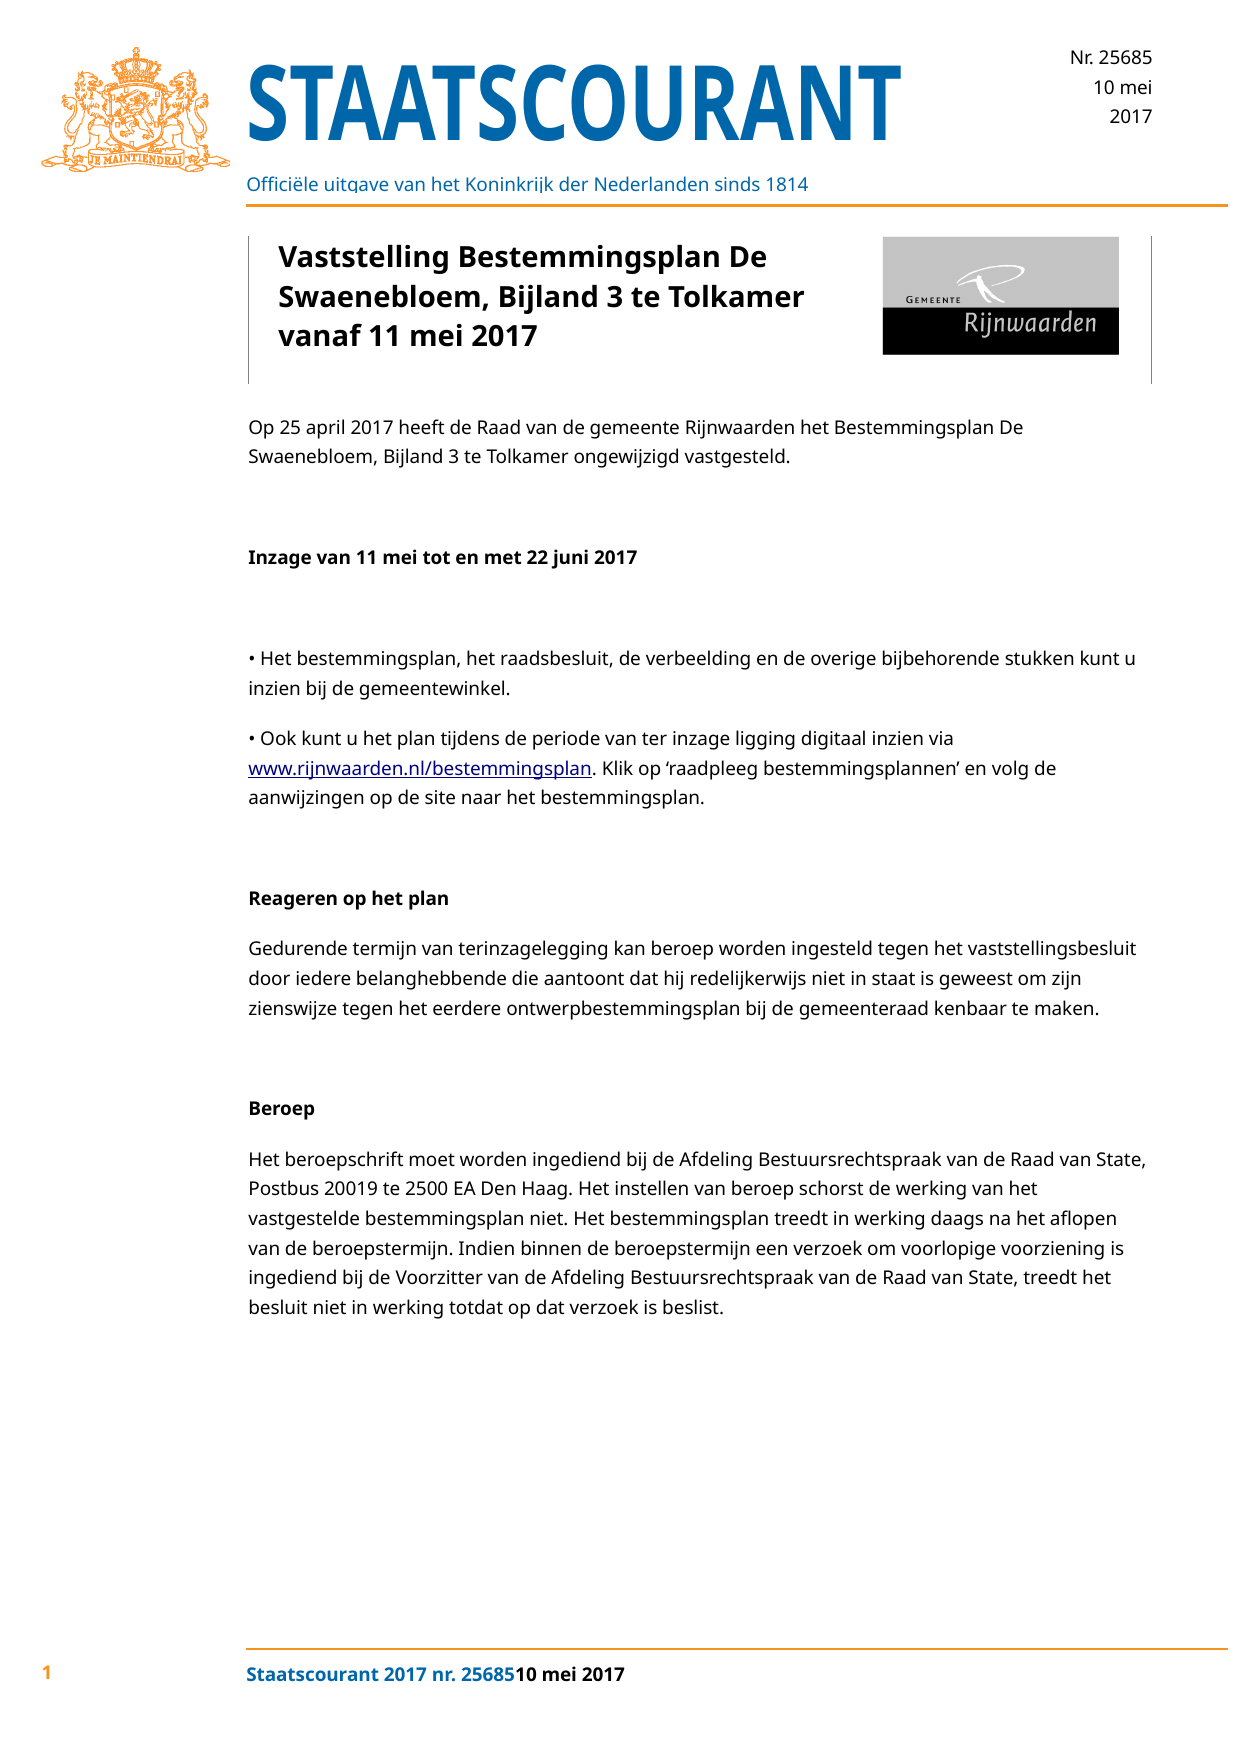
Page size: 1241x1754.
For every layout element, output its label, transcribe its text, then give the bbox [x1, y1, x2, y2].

text • Het bestemmingsplan, het raadsbesluit, de verbeelding en de overige bijbehorende stukken kunt u inzien bij de gemeentewinkel. [248, 645, 1152, 701]
table_header Vaststelling Bestemmingsplan De Swaenebloem, Bijland 3 te Tolkamer vanaf 11 mei 2017 [249, 236, 850, 384]
text Het beroepschrift moet worden ingediend bij de Afdeling Bestuursrechtspraak van de Raad van State, Postbus 20019 te 2500 EA Den Haag. Het instellen van beroep schorst de werking van het vastgestelde bestemmingsplan niet. Het bestemmingsplan treedt in werking daags na het aflopen van de beroepstermijn. Indien binnen de beroepstermijn een verzoek om voorlopige voorziening is ingediend bij de Voorzitter van de Afdeling Bestuursrechtspraak van de Raad van State, treedt het besluit niet in werking totdat op dat verzoek is beslist. [248, 1146, 1152, 1320]
text Reageren op het plan [248, 885, 1152, 911]
table_header [850, 236, 1151, 384]
text Beroep [248, 1096, 1152, 1121]
picture [41, 47, 231, 172]
text Gedurende termijn van terinzagelegging kan beroep worden ingesteld tegen het vaststellingsbesluit door iedere belanghebbende die aantoont dat hij redelijkerwijs niet in staat is geweest om zijn zienswijze tegen het eerdere ontwerpbestemmingsplan bij de gemeenteraad kenbaar te maken. [248, 936, 1152, 1021]
text Op 25 april 2017 heeft de Raad van de gemeente Rijnwaarden het Bestemmingsplan De Swaenebloem, Bijland 3 te Tolkamer ongewijzigd vastgesteld. [248, 414, 1152, 469]
picture [882, 236, 1119, 355]
text Inzage van 11 mei tot en met 22 juni 2017 [248, 544, 1152, 570]
text • Ook kunt u het plan tijdens de periode van ter inzage ligging digitaal inzien via www.rijnwaarden.nl/bestemmingsplan. Klik op ‘raadpleeg bestemmingsplannen’ en volg de aanwijzingen op de site naar het bestemmingsplan. [248, 725, 1152, 810]
